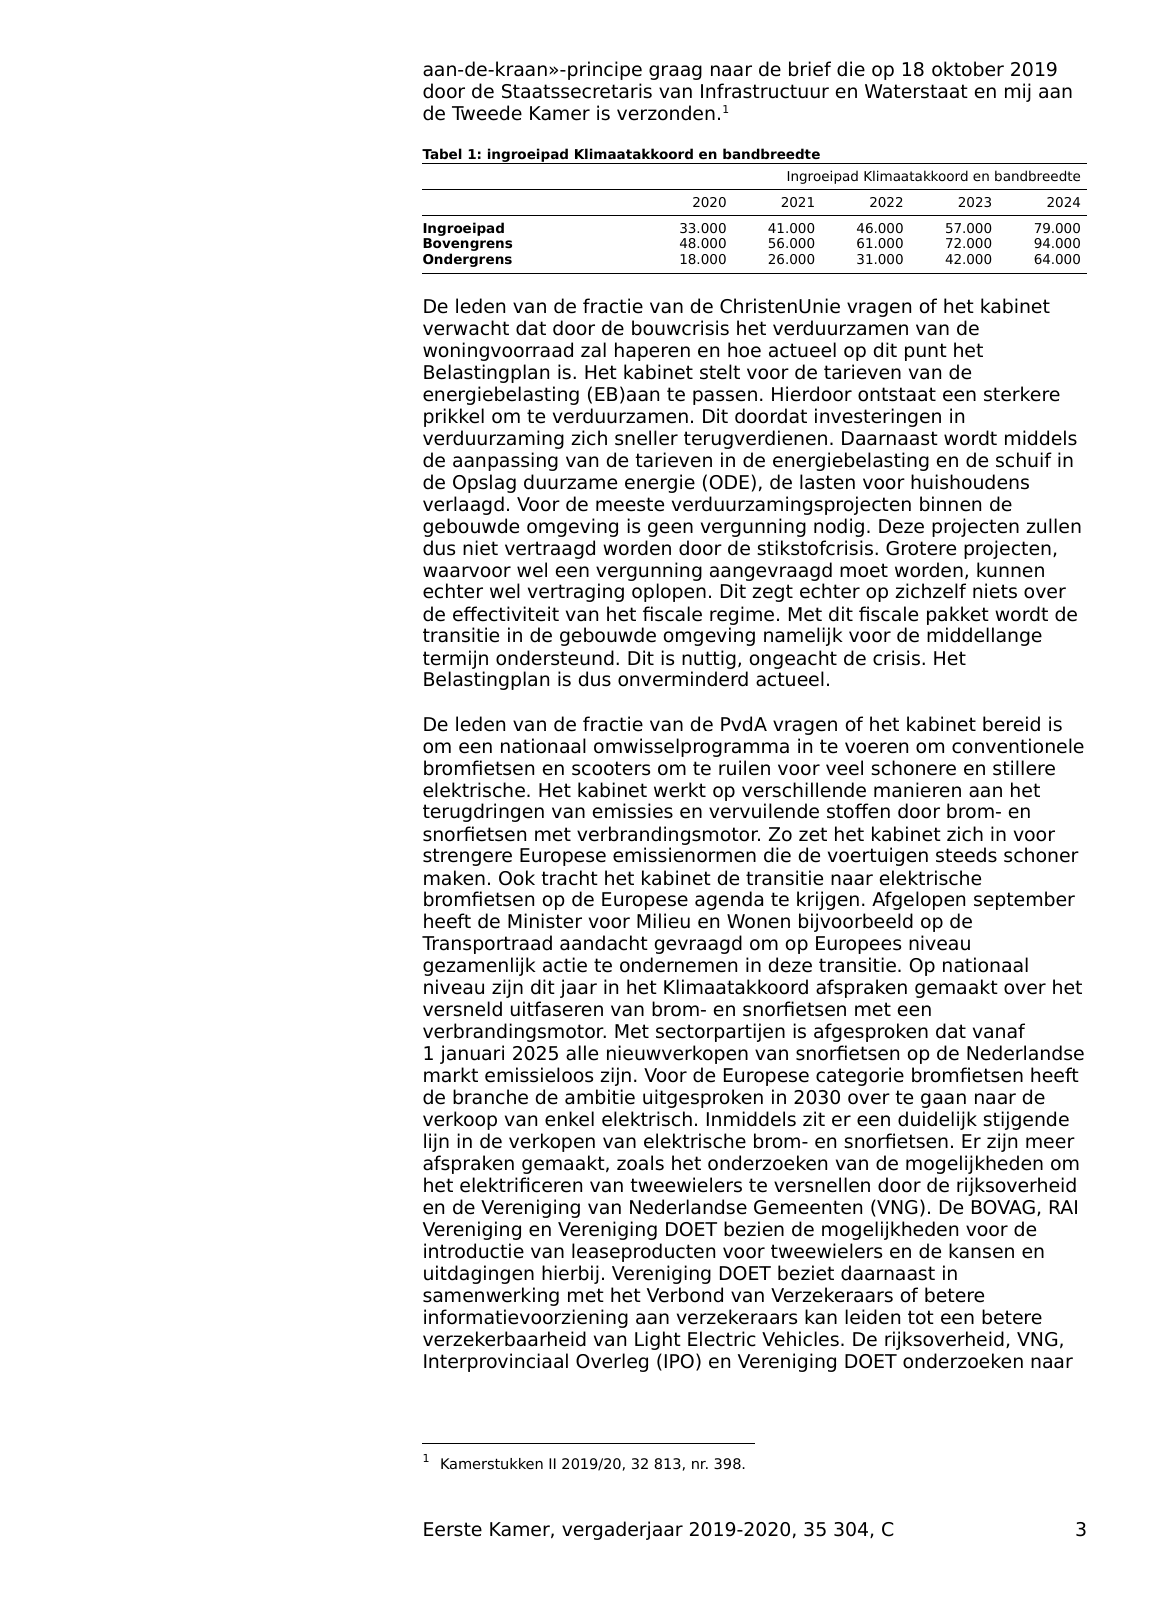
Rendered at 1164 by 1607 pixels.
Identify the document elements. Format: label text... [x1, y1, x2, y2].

table_cell 42.000 [910, 252, 998, 272]
table_cell 61.000 [821, 236, 909, 252]
table_cell 57.000 [910, 216, 998, 236]
table_cell Ondergrens [422, 252, 644, 272]
table_cell 2022 [821, 190, 909, 215]
text De leden van de fractie van de ChristenUnie vragen of het kabinet verwacht dat door de bouwcrisis het verduurzamen van de woningvoorraad zal haperen en hoe actueel op dit punt het Belastingplan is. Het kabinet stelt voor de tarieven van de energiebelasting (EB)aan te passen. Hierdoor ontstaat een sterkere prikkel om te verduurzamen. Dit doordat investeringen in verduurzaming zich sneller terugverdienen. Daarnaast wordt middels de aanpassing van de tarieven in de energiebelasting en de schuif in de Opslag duurzame energie (ODE), de lasten voor huishoudens verlaagd. Voor de meeste verduurzamingsprojecten binnen de gebouwde omgeving is geen vergunning nodig. Deze projecten zullen dus niet vertraagd worden door de stikstofcrisis. Grotere projecten, waarvoor wel een vergunning aangevraagd moet worden, kunnen echter wel vertraging oplopen. Dit zegt echter op zichzelf niets over de effectiviteit van het fiscale regime. Met dit fiscale pakket wordt de transitie in de gebouwde omgeving namelijk voor de middellange termijn ondersteund. Dit is nuttig, ongeacht de crisis. Het Belastingplan is dus onverminderd actueel. [422, 296, 1087, 691]
table_cell 2024 [998, 190, 1087, 215]
table_cell 2021 [732, 190, 821, 215]
text De leden van de fractie van de PvdA vragen of het kabinet bereid is om een nationaal omwisselprogramma in te voeren om conventionele bromfietsen en scooters om te ruilen voor veel schonere en stillere elektrische. Het kabinet werkt op verschillende manieren aan het terugdringen van emissies en vervuilende stoffen door brom- en snorfietsen met verbrandingsmotor. Zo zet het kabinet zich in voor strengere Europese emissienormen die de voertuigen steeds schoner maken. Ook tracht het kabinet de transitie naar elektrische bromfietsen op de Europese agenda te krijgen. Afgelopen september heeft de Minister voor Milieu en Wonen bijvoorbeeld op de Transportraad aandacht gevraagd om op Europees niveau gezamenlijk actie te ondernemen in deze transitie. Op nationaal niveau zijn dit jaar in het Klimaatakkoord afspraken gemaakt over het versneld uitfaseren van brom- en snorfietsen met een verbrandingsmotor. Met sectorpartijen is afgesproken dat vanaf 1 januari 2025 alle nieuwverkopen van snorfietsen op de Nederlandse markt emissieloos zijn. Voor de Europese categorie bromfietsen heeft de branche de ambitie uitgesproken in 2030 over te gaan naar de verkoop van enkel elektrisch. Inmiddels zit er een duidelijk stijgende lijn in de verkopen van elektrische brom- en snorfietsen. Er zijn meer afspraken gemaakt, zoals het onderzoeken van de mogelijkheden om het elektrificeren van tweewielers te versnellen door de rijksoverheid en de Vereniging van Nederlandse Gemeenten (VNG). De BOVAG, RAI Vereniging en Vereniging DOET bezien de mogelijkheden voor de introductie van leaseproducten voor tweewielers en de kansen en uitdagingen hierbij. Vereniging DOET beziet daarnaast in samenwerking met het Verbond van Verzekeraars of betere informatievoorziening aan verzekeraars kan leiden tot een betere verzekerbaarheid van Light Electric Vehicles. De rijksoverheid, VNG, Interprovinciaal Overleg (IPO) en Vereniging DOET onderzoeken naar [422, 713, 1087, 1373]
table_cell 41.000 [732, 216, 821, 236]
table_cell 56.000 [732, 236, 821, 252]
table_cell Ingroeipad Klimaatakkoord en bandbreedte [644, 164, 1087, 189]
table_cell [422, 190, 644, 215]
table_cell Ingroeipad [422, 216, 644, 236]
table_cell 48.000 [644, 236, 732, 252]
table_cell 79.000 [998, 216, 1087, 236]
table_cell 31.000 [821, 252, 909, 272]
table_cell 33.000 [644, 216, 732, 236]
table_header Tabel 1: ingroeipad Klimaatakkoord en bandbreedte [422, 147, 1087, 163]
table_cell 94.000 [998, 236, 1087, 252]
table_cell 2023 [910, 190, 998, 215]
table_cell 18.000 [644, 252, 732, 272]
text Kamerstukken II 2019/20, 32 813, nr. 398. [422, 1452, 1087, 1474]
table_cell 72.000 [910, 236, 998, 252]
text aan-de-kraan»-principe graag naar de brief die op 18 oktober 2019 door de Staatssecretaris van Infrastructuur en Waterstaat en mij aan de Tweede Kamer is verzonden. [422, 59, 1087, 125]
table_cell 46.000 [821, 216, 909, 236]
table_cell 26.000 [732, 252, 821, 272]
table_cell Bovengrens [422, 236, 644, 252]
table_cell [422, 164, 644, 189]
table_cell 2020 [644, 190, 732, 215]
table_cell 64.000 [998, 252, 1087, 272]
